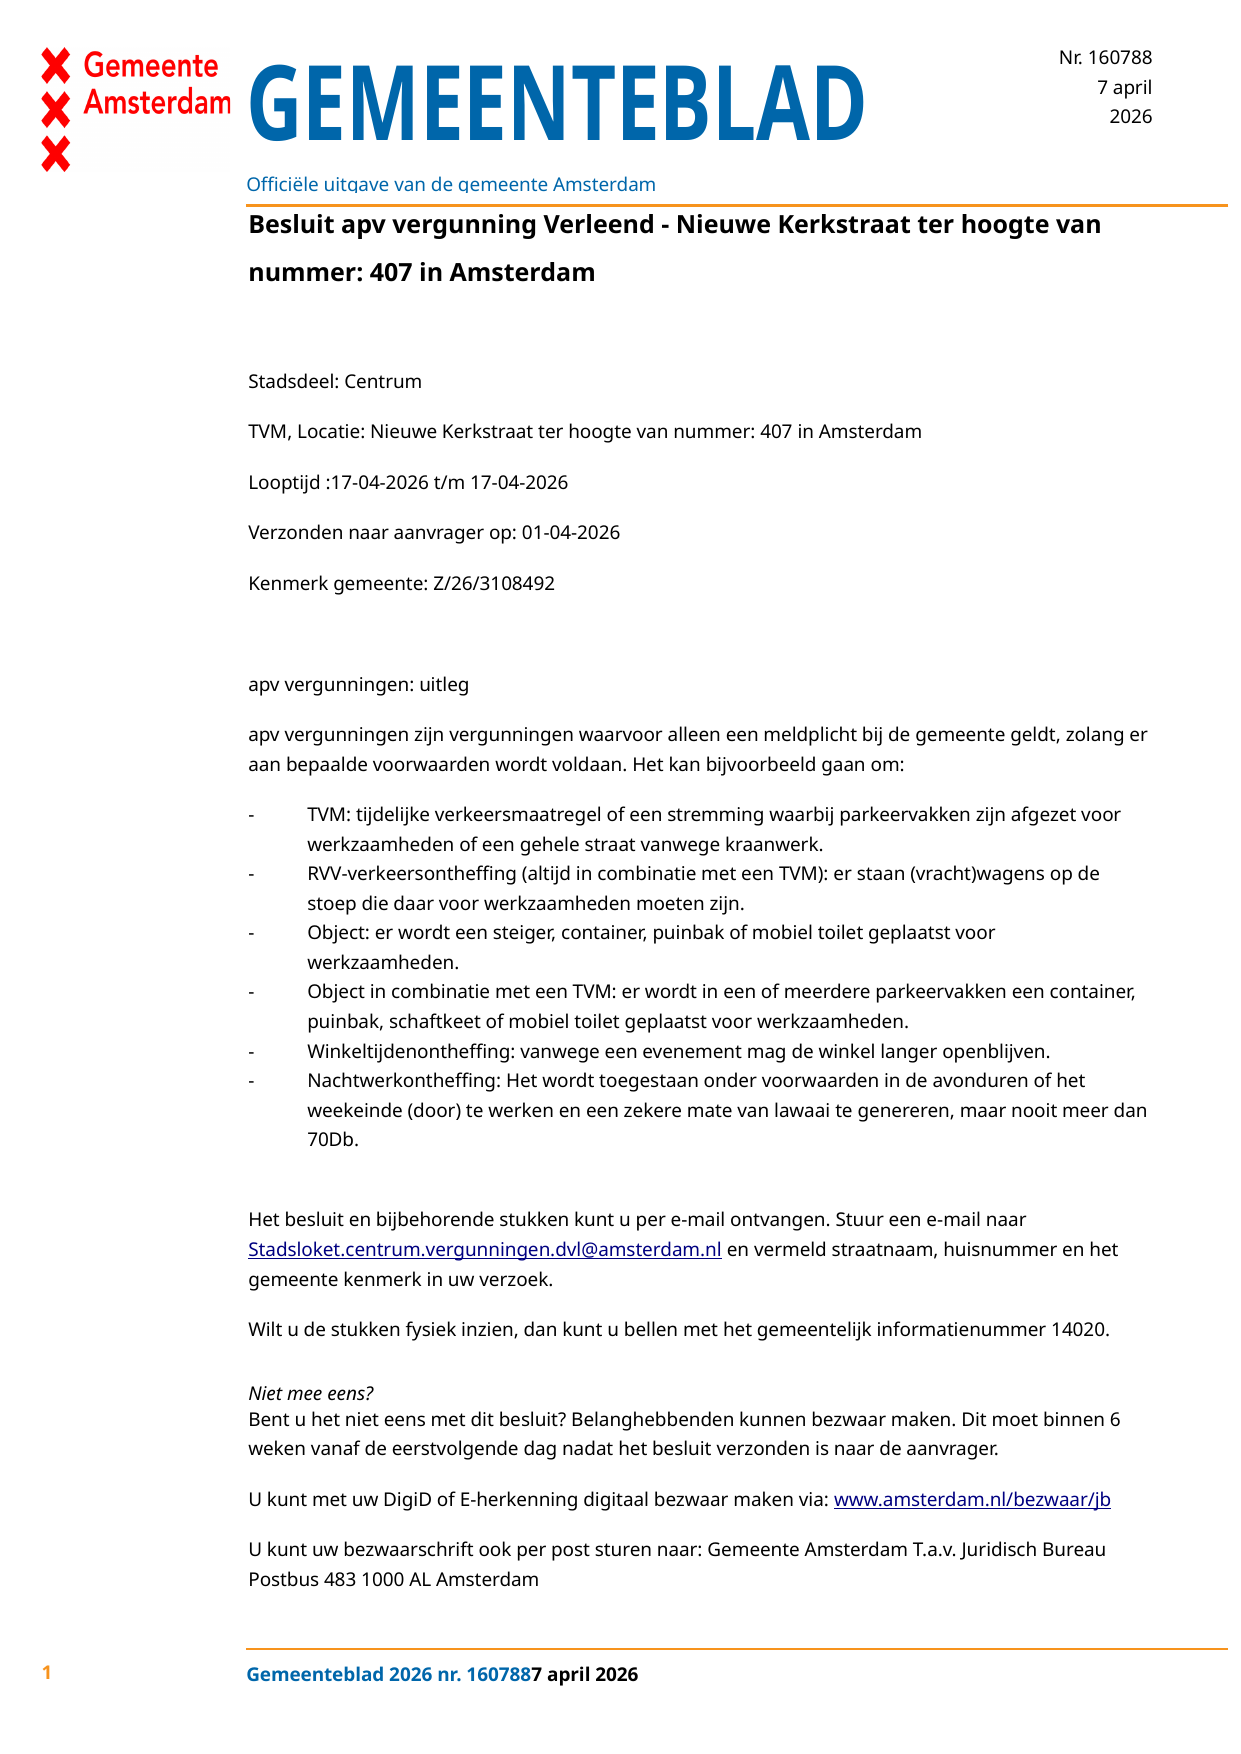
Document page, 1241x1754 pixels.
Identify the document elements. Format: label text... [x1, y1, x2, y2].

picture [41, 47, 231, 172]
list Object in combinatie met een TVM: er wordt in een of meerdere parkeervakken een container, puinbak, schaftkeet of mobiel toilet geplaatst voor werkzaamheden. [248, 979, 1152, 1034]
text TVM, Locatie: Nieuwe Kerkstraat ter hoogte van nummer: 407 in Amsterdam [248, 419, 1152, 444]
text Wilt u de stukken fysiek inzien, dan kunt u bellen met het gemeentelijk informatienummer 14020. [248, 1316, 1152, 1342]
text Niet mee eens? [248, 1380, 1152, 1406]
list Object: er wordt een steiger, container, puinbak of mobiel toilet geplaatst voor werkzaamheden. [248, 919, 1152, 975]
list TVM: tijdelijke verkeersmaatregel of een stremming waarbij parkeervakken zijn afgezet voor werkzaamheden of een gehele straat vanwege kraanwerk. [248, 801, 1152, 857]
text Verzonden naar aanvrager op: 01-04-2026 [248, 519, 1152, 545]
text Looptijd :17-04-2026 t/m 17-04-2026 [248, 469, 1152, 495]
text U kunt uw bezwaarschrift ook per post sturen naar: Gemeente Amsterdam T.a.v. Juridisch Bureau Postbus 483 1000 AL Amsterdam [248, 1536, 1152, 1592]
text Het besluit en bijbehorende stukken kunt u per e-mail ontvangen. Stuur een e-mail naar Stadsloket.centrum.vergunningen.dvl@amsterdam.nl en vermeld straatnaam, huisnummer en het gemeente kenmerk in uw verzoek. [248, 1207, 1152, 1292]
text Besluit apv vergunning Verleend - Nieuwe Kerkstraat ter hoogte van nummer: 407 in Amsterdam [248, 207, 1152, 288]
text Kenmerk gemeente: Z/26/3108492 [248, 570, 1152, 596]
text Bent u het niet eens met dit besluit? Belanghebbenden kunnen bezwaar maken. Dit moet binnen 6 weken vanaf de eerstvolgende dag nadat het besluit verzonden is naar de aanvrager. [248, 1406, 1152, 1461]
text Stadsdeel: Centrum [248, 368, 1152, 394]
list RVV-verkeersontheffing (altijd in combinatie met een TVM): er staan (vracht)wagens op de stoep die daar voor werkzaamheden moeten zijn. [248, 860, 1152, 916]
text apv vergunningen zijn vergunningen waarvoor alleen een meldplicht bij de gemeente geldt, zolang er aan bepaalde voorwaarden wordt voldaan. Het kan bijvoorbeeld gaan om: [248, 721, 1152, 777]
list Nachtwerkontheffing: Het wordt toegestaan onder voorwaarden in de avonduren of het weekeinde (door) te werken en een zekere mate van lawaai te genereren, maar nooit meer dan 70Db. [248, 1067, 1152, 1152]
list Winkeltijdenontheffing: vanwege een evenement mag de winkel langer openblijven. [248, 1038, 1152, 1064]
text U kunt met uw DigiD of E-herkenning digitaal bezwaar maken via: www.amsterdam.nl/bezwaar/jb [248, 1486, 1152, 1512]
text apv vergunningen: uitleg [248, 671, 1152, 697]
